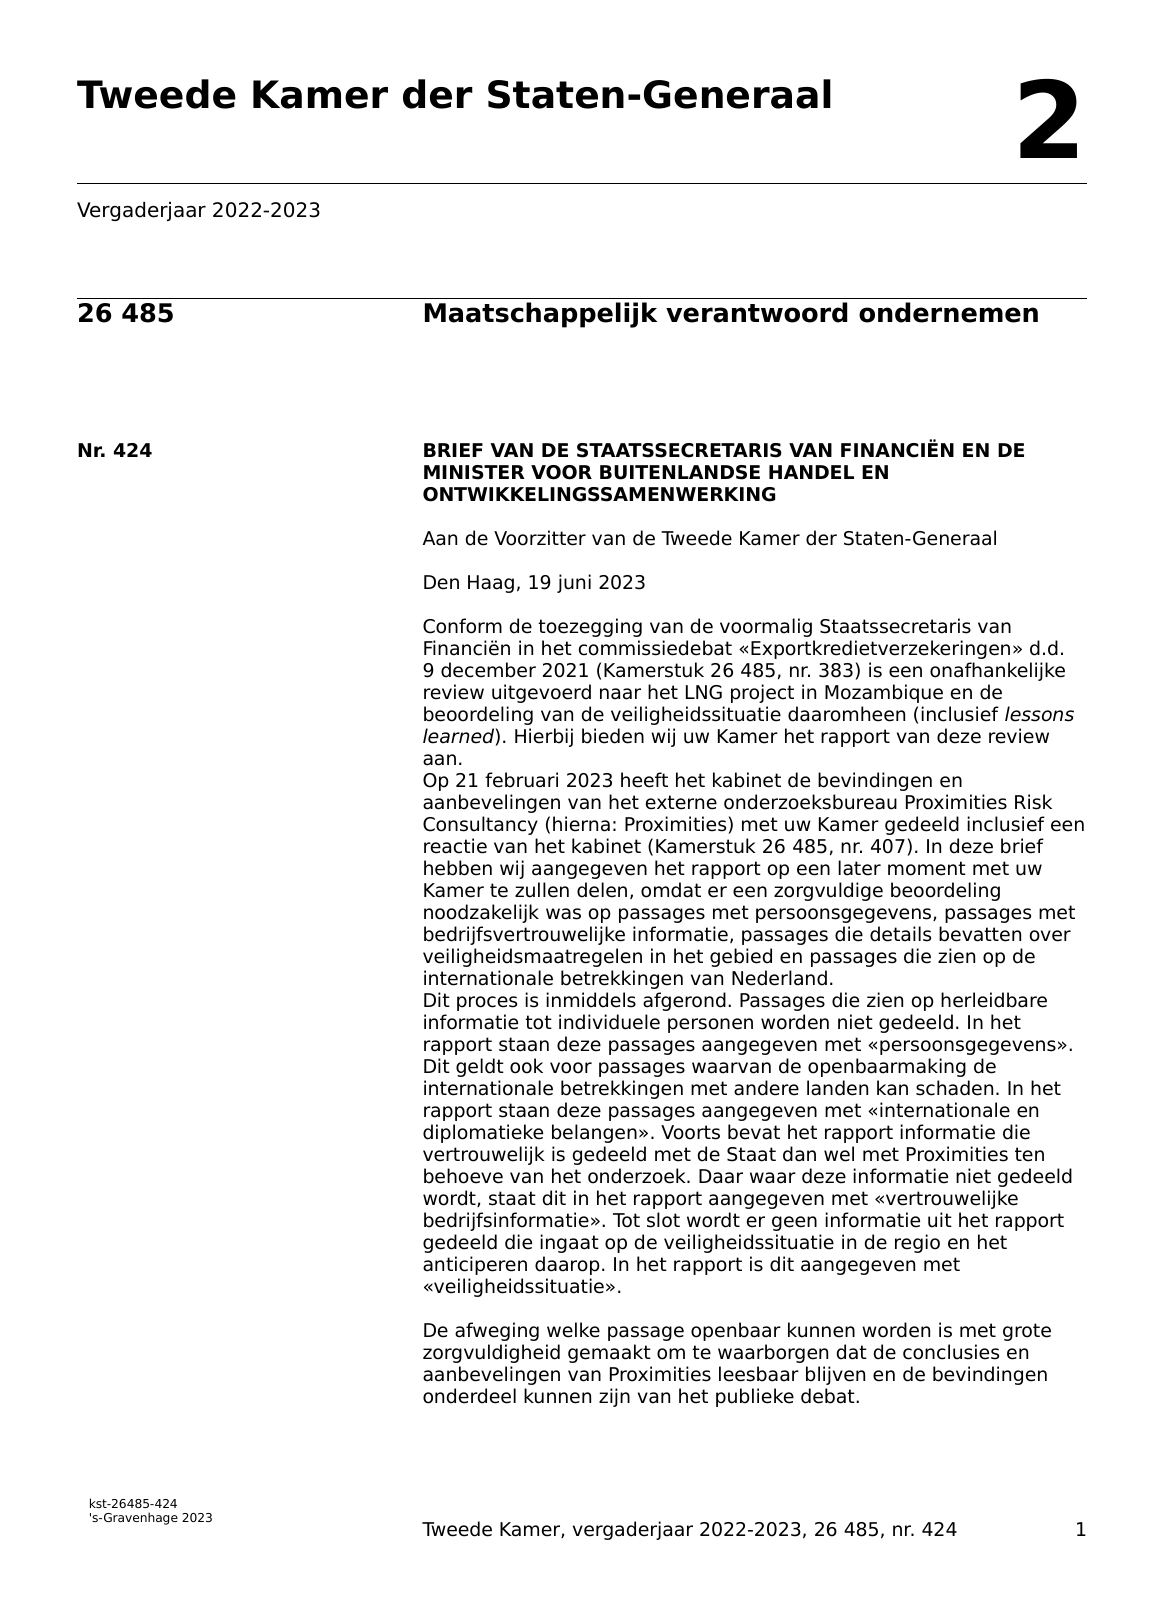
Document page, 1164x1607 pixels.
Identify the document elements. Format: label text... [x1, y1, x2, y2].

subtitle 26 485 Maatschappelijk verantwoord ondernemen [77, 299, 1087, 329]
text kst-26485-424 [88, 1497, 323, 1511]
text De afweging welke passage openbaar kunnen worden is met grote zorgvuldigheid gemaakt om te waarborgen dat de conclusies en aanbevelingen van Proximities leesbaar blijven en de bevindingen onderdeel kunnen zijn van het publieke debat. [422, 1320, 1087, 1408]
text Conform de toezegging van de voormalig Staatssecretaris van Financiën in het commissiedebat «Exportkredietverzekeringen» d.d. 9 december 2021 (Kamerstuk 26 485, nr. 383) is een onafhankelijke review uitgevoerd naar het LNG project in Mozambique en de beoordeling van de veiligheidssituatie daaromheen (inclusief lessons learned). Hierbij bieden wij uw Kamer het rapport van deze review aan. [422, 616, 1087, 770]
subtitle Nr. 424 BRIEF VAN DE STAATSSECRETARIS VAN FINANCIËN EN DE MINISTER VOOR BUITENLANDSE HANDEL EN ONTWIKKELINGSSAMENWERKING [77, 440, 1087, 506]
table_cell Vergaderjaar 2022-2023 [77, 184, 1087, 298]
text Dit proces is inmiddels afgerond. Passages die zien op herleidbare informatie tot individuele personen worden niet gedeeld. In het rapport staan deze passages aangegeven met «persoonsgegevens». Dit geldt ook voor passages waarvan de openbaarmaking de internationale betrekkingen met andere landen kan schaden. In het rapport staan deze passages aangegeven met «internationale en diplomatieke belangen». Voorts bevat het rapport informatie die vertrouwelijk is gedeeld met de Staat dan wel met Proximities ten behoeve van het onderzoek. Daar waar deze informatie niet gedeeld wordt, staat dit in het rapport aangegeven met «vertrouwelijke bedrijfsinformatie». Tot slot wordt er geen informatie uit het rapport gedeeld die ingaat op de veiligheidssituatie in de regio en het anticiperen daarop. In het rapport is dit aangegeven met «veiligheidssituatie». [422, 990, 1087, 1297]
text 's-Gravenhage 2023 [88, 1511, 323, 1525]
table_header Tweede Kamer der Staten-Generaal [77, 59, 886, 183]
text Aan de Voorzitter van de Tweede Kamer der Staten-Generaal [422, 528, 1087, 550]
table_header 2 [886, 59, 1087, 183]
text Op 21 februari 2023 heeft het kabinet de bevindingen en aanbevelingen van het externe onderzoeksbureau Proximities Risk Consultancy (hierna: Proximities) met uw Kamer gedeeld inclusief een reactie van het kabinet (Kamerstuk 26 485, nr. 407). In deze brief hebben wij aangegeven het rapport op een later moment met uw Kamer te zullen delen, omdat er een zorgvuldige beoordeling noodzakelijk was op passages met persoonsgegevens, passages met bedrijfsvertrouwelijke informatie, passages die details bevatten over veiligheidsmaatregelen in het gebied en passages die zien op de internationale betrekkingen van Nederland. [422, 770, 1087, 990]
text Den Haag, 19 juni 2023 [422, 572, 1087, 594]
